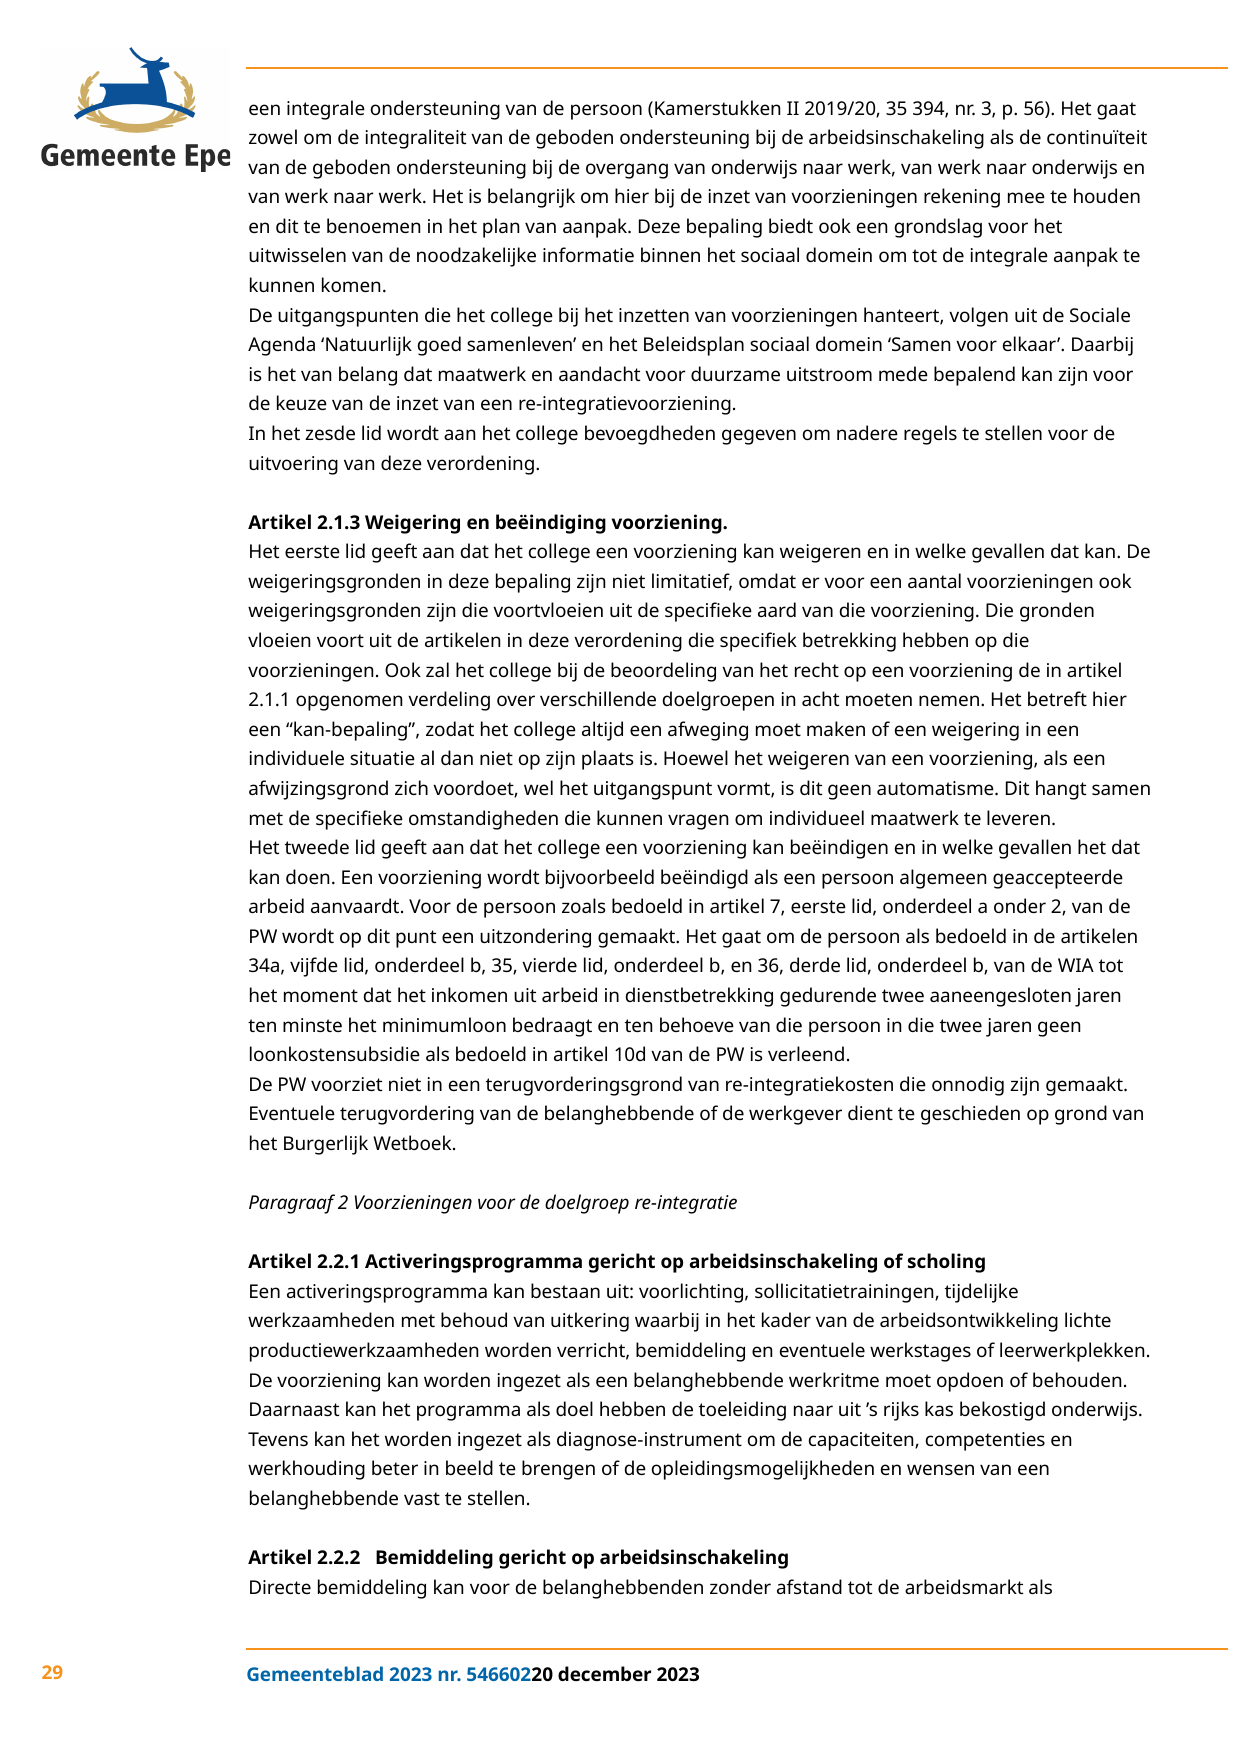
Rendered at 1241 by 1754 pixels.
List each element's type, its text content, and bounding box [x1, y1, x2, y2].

text Artikel 2.2.2 Bemiddeling gericht op arbeidsinschakeling [248, 1544, 1152, 1570]
text Het tweede lid geeft aan dat het college een voorziening kan beëindigen en in welke gevallen het dat kan doen. Een voorziening wordt bijvoorbeeld beëindigd als een persoon algemeen geaccepteerde arbeid aanvaardt. Voor de persoon zoals bedoeld in artikel 7, eerste lid, onderdeel a onder 2, van de PW wordt op dit punt een uitzondering gemaakt. Het gaat om de persoon als bedoeld in de artikelen 34a, vijfde lid, onderdeel b, 35, vierde lid, onderdeel b, en 36, derde lid, onderdeel b, van de WIA tot het moment dat het inkomen uit arbeid in dienstbetrekking gedurende twee aaneengesloten jaren ten minste het minimumloon bedraagt en ten behoeve van die persoon in die twee jaren geen loonkostensubsidie als bedoeld in artikel 10d van de PW is verleend. [248, 834, 1152, 1067]
text De PW voorziet niet in een terugvorderingsgrond van re-integratiekosten die onnodig zijn gemaakt. Eventuele terugvordering van de belanghebbende of de werkgever dient te geschieden op grond van het Burgerlijk Wetboek. [248, 1071, 1152, 1156]
text Artikel 2.1.3 Weigering en beëindiging voorziening. [248, 509, 1152, 535]
text Paragraaf 2 Voorzieningen voor de doelgroep re-integratie [248, 1189, 1152, 1215]
text een integrale ondersteuning van de persoon (Kamerstukken II 2019/20, 35 394, nr. 3, p. 56). Het gaat zowel om de integraliteit van de geboden ondersteuning bij de arbeidsinschakeling als de continuïteit van de geboden ondersteuning bij de overgang van onderwijs naar werk, van werk naar onderwijs en van werk naar werk. Het is belangrijk om hier bij de inzet van voorzieningen rekening mee te houden en dit te benoemen in het plan van aanpak. Deze bepaling biedt ook een grondslag voor het uitwisselen van de noodzakelijke informatie binnen het sociaal domein om tot de integrale aanpak te kunnen komen. [248, 95, 1152, 298]
text De uitgangspunten die het college bij het inzetten van voorzieningen hanteert, volgen uit de Sociale Agenda ‘Natuurlijk goed samenleven’ en het Beleidsplan sociaal domein ‘Samen voor elkaar’. Daarbij is het van belang dat maatwerk en aandacht voor duurzame uitstroom mede bepalend kan zijn voor de keuze van de inzet van een re-integratievoorziening. [248, 302, 1152, 416]
text Directe bemiddeling kan voor de belanghebbenden zonder afstand tot de arbeidsmarkt als [248, 1574, 1152, 1600]
text Een activeringsprogramma kan bestaan uit: voorlichting, sollicitatietrainingen, tijdelijke werkzaamheden met behoud van uitkering waarbij in het kader van de arbeidsontwikkeling lichte productiewerkzaamheden worden verricht, bemiddeling en eventuele werkstages of leerwerkplekken. De voorziening kan worden ingezet als een belanghebbende werkritme moet opdoen of behouden. Daarnaast kan het programma als doel hebben de toeleiding naar uit ’s rijks kas bekostigd onderwijs. Tevens kan het worden ingezet als diagnose-instrument om de capaciteiten, competenties en werkhouding beter in beeld te brengen of de opleidingsmogelijkheden en wensen van een belanghebbende vast te stellen. [248, 1278, 1152, 1511]
text Artikel 2.2.1 Activeringsprogramma gericht op arbeidsinschakeling of scholing [248, 1248, 1152, 1274]
text In het zesde lid wordt aan het college bevoegdheden gegeven om nadere regels te stellen voor de uitvoering van deze verordening. [248, 420, 1152, 476]
text Het eerste lid geeft aan dat het college een voorziening kan weigeren en in welke gevallen dat kan. De weigeringsgronden in deze bepaling zijn niet limitatief, omdat er voor een aantal voorzieningen ook weigeringsgronden zijn die voortvloeien uit de specifieke aard van die voorziening. Die gronden vloeien voort uit de artikelen in deze verordening die specifiek betrekking hebben op die voorzieningen. Ook zal het college bij de beoordeling van het recht op een voorziening de in artikel 2.1.1 opgenomen verdeling over verschillende doelgroepen in acht moeten nemen. Het betreft hier een “kan-bepaling”, zodat het college altijd een afweging moet maken of een weigering in een individuele situatie al dan niet op zijn plaats is. Hoewel het weigeren van een voorziening, als een afwijzingsgrond zich voordoet, wel het uitgangspunt vormt, is dit geen automatisme. Dit hangt samen met de specifieke omstandigheden die kunnen vragen om individueel maatwerk te leveren. [248, 538, 1152, 831]
picture [41, 47, 231, 172]
